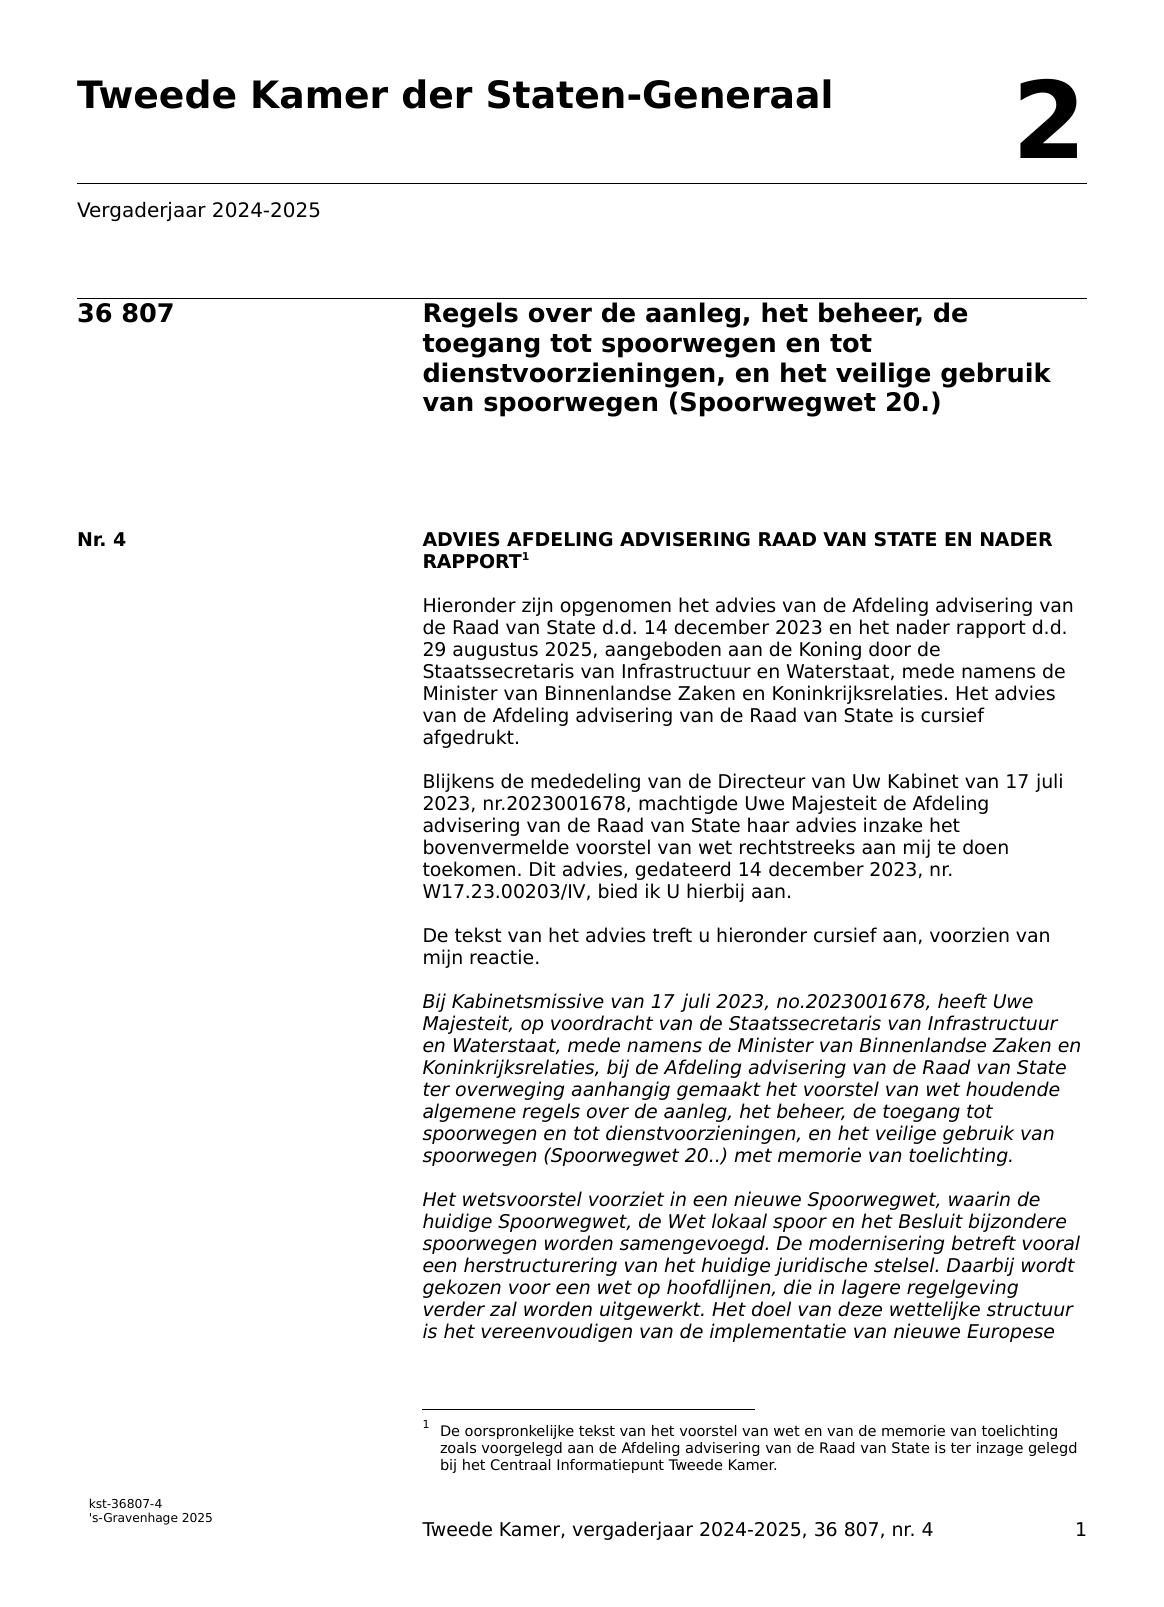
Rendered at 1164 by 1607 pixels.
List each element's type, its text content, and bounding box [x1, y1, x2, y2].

text 's-Gravenhage 2025 [88, 1511, 323, 1525]
text kst-36807-4 [88, 1497, 323, 1511]
table_header Tweede Kamer der Staten-Generaal [77, 59, 886, 183]
table_header 2 [886, 59, 1087, 183]
text De tekst van het advies treft u hieronder cursief aan, voorzien van mijn reactie. [422, 925, 1087, 969]
subtitle 36 807 Regels over de aanleg, het beheer, de toegang tot spoorwegen en tot dienstvoorzieningen, en het veilige gebruik van spoorwegen (Spoorwegwet 20.) [77, 299, 1087, 418]
text Hieronder zijn opgenomen het advies van de Afdeling advisering van de Raad van State d.d. 14 december 2023 en het nader rapport d.d. 29 augustus 2025, aangeboden aan de Koning door de Staatssecretaris van Infrastructuur en Waterstaat, mede namens de Minister van Binnenlandse Zaken en Koninkrijksrelaties. Het advies van de Afdeling advisering van de Raad van State is cursief afgedrukt. [422, 595, 1087, 749]
text Het wetsvoorstel voorziet in een nieuwe Spoorwegwet, waarin de huidige Spoorwegwet, de Wet lokaal spoor en het Besluit bijzondere spoorwegen worden samengevoegd. De modernisering betreft vooral een herstructurering van het huidige juridische stelsel. Daarbij wordt gekozen voor een wet op hoofdlijnen, die in lagere regelgeving verder zal worden uitgewerkt. Het doel van deze wettelijke structuur is het vereenvoudigen van de implementatie van nieuwe Europese [422, 1189, 1087, 1343]
text Bij Kabinetsmissive van 17 juli 2023, no.2023001678, heeft Uwe Majesteit, op voordracht van de Staatssecretaris van Infrastructuur en Waterstaat, mede namens de Minister van Binnenlandse Zaken en Koninkrijksrelaties, bij de Afdeling advisering van de Raad van State ter overweging aanhangig gemaakt het voorstel van wet houdende algemene regels over de aanleg, het beheer, de toegang tot spoorwegen en tot dienstvoorzieningen, en het veilige gebruik van spoorwegen (Spoorwegwet 20..) met memorie van toelichting. [422, 991, 1087, 1167]
text Blijkens de mededeling van de Directeur van Uw Kabinet van 17 juli 2023, nr.2023001678, machtigde Uwe Majesteit de Afdeling advisering van de Raad van State haar advies inzake het bovenvermelde voorstel van wet rechtstreeks aan mij te doen toekomen. Dit advies, gedateerd 14 december 2023, nr. W17.23.00203/IV, bied ik U hierbij aan. [422, 771, 1087, 903]
subtitle Nr. 4 ADVIES AFDELING ADVISERING RAAD VAN STATE EN NADER RAPPORT [77, 529, 1087, 573]
table_cell Vergaderjaar 2024-2025 [77, 184, 1087, 298]
text De oorspronkelijke tekst van het voorstel van wet en van de memorie van toelichting zoals voorgelegd aan de Afdeling advisering van de Raad van State is ter inzage gelegd bij het Centraal Informatiepunt Tweede Kamer. [422, 1418, 1087, 1474]
